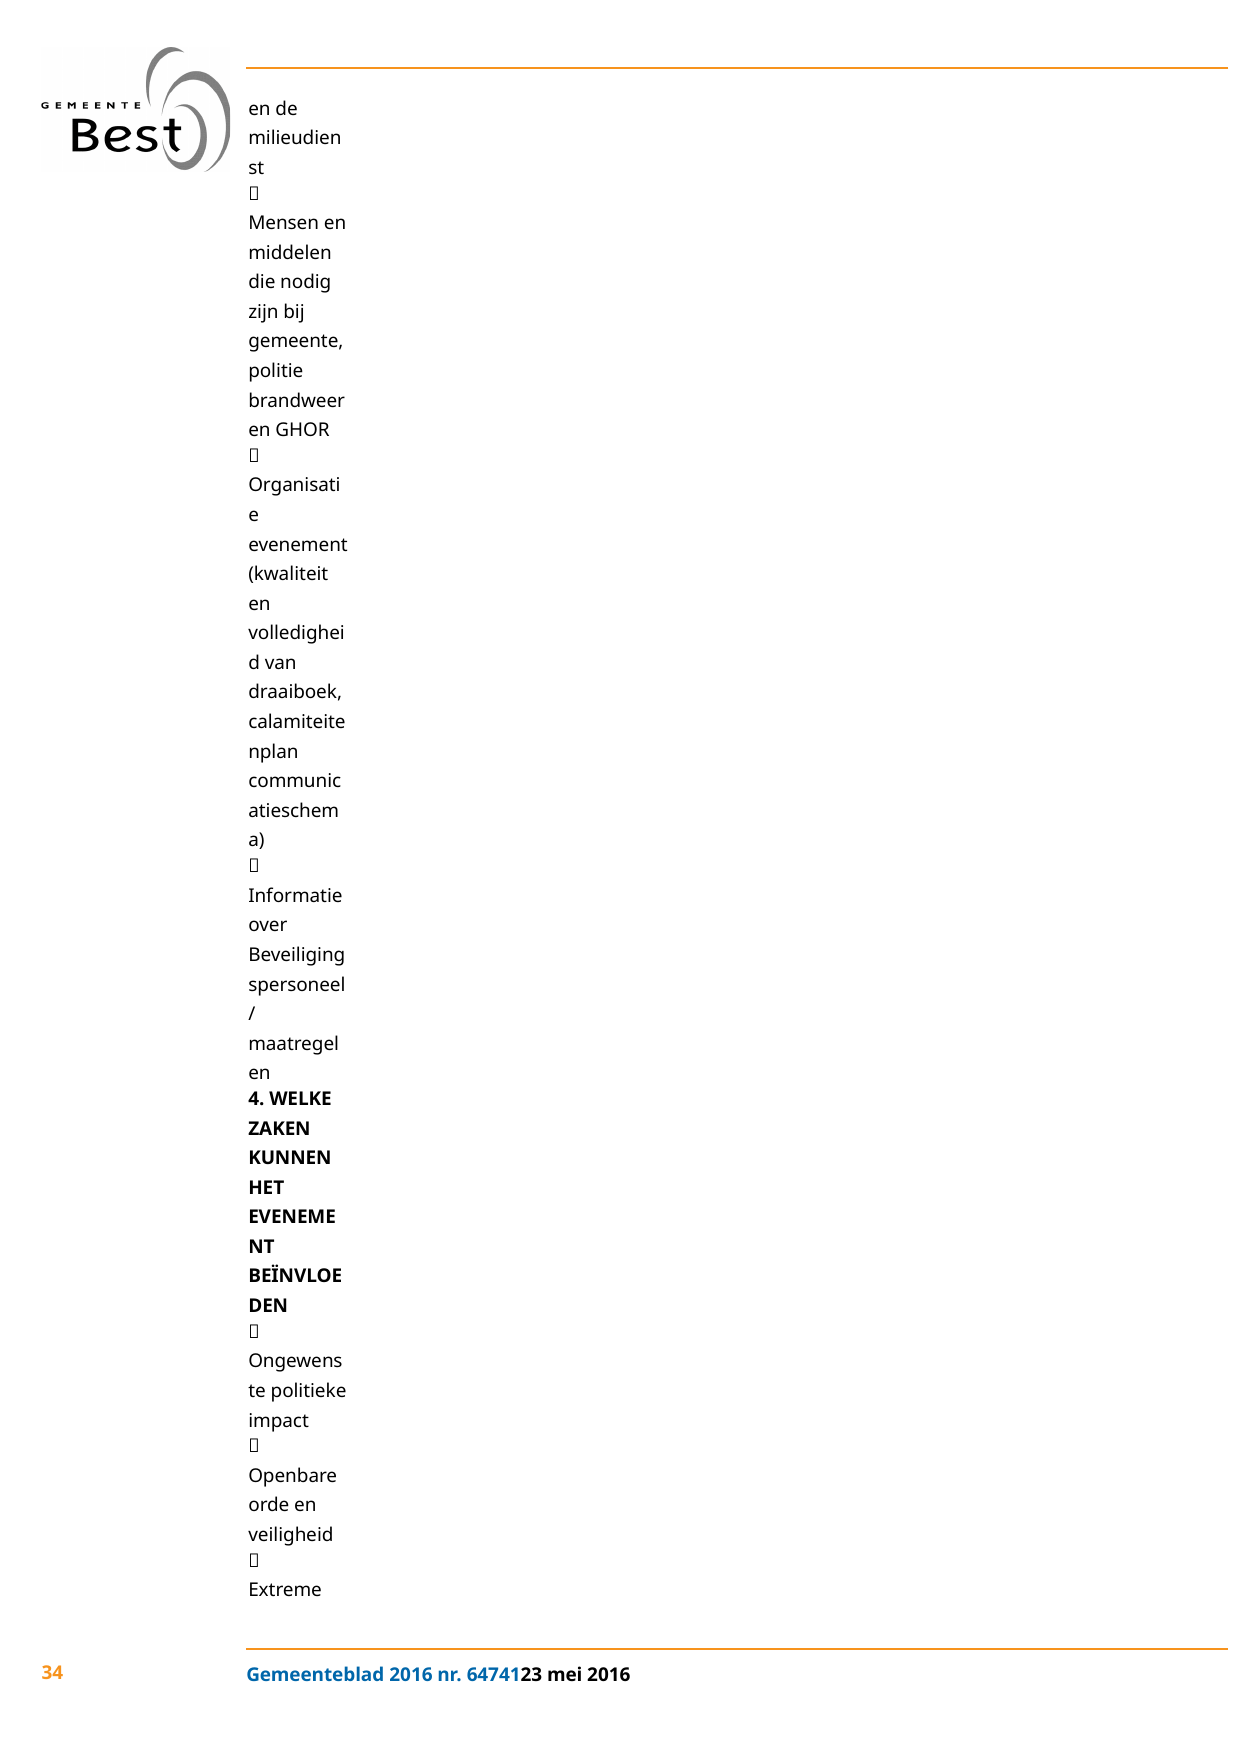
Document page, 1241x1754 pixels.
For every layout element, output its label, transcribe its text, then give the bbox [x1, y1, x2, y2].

table_cell [483, 1085, 549, 1318]
table_cell [1011, 95, 1077, 180]
table_cell [417, 1433, 483, 1547]
table_cell [681, 95, 747, 180]
table_cell [681, 1547, 747, 1602]
table_cell [945, 180, 1011, 442]
table_cell [681, 1085, 747, 1318]
table_cell [813, 442, 879, 852]
table_cell [549, 1085, 615, 1318]
table_cell [945, 1085, 1011, 1318]
table_cell [747, 853, 813, 1085]
table_cell [813, 1433, 879, 1547]
table_cell [747, 1085, 813, 1318]
table_cell [549, 1433, 615, 1547]
table_cell [747, 95, 813, 180]
table_cell  Openbare orde en veiligheid [248, 1433, 348, 1547]
table_cell [483, 1547, 549, 1602]
table_cell [615, 1547, 681, 1602]
table_cell [813, 180, 879, 442]
table_cell [417, 1085, 483, 1318]
table_cell [1011, 853, 1077, 1085]
table_cell [348, 95, 417, 180]
table_cell [417, 1318, 483, 1432]
table_cell 4. WELKE ZAKEN KUNNEN HET EVENEMENT BEÏNVLOEDEN [248, 1085, 348, 1318]
table_cell [879, 1547, 945, 1602]
table_cell [549, 1547, 615, 1602]
table_cell [417, 1547, 483, 1602]
table_cell [348, 853, 417, 1085]
table_cell [483, 95, 549, 180]
table_cell [681, 853, 747, 1085]
table_cell [615, 1318, 681, 1432]
table_cell [945, 442, 1011, 852]
table_cell [549, 442, 615, 852]
table_cell [813, 95, 879, 180]
table_cell [945, 853, 1011, 1085]
table_cell [747, 180, 813, 442]
table_cell  Mensen en middelen die nodig zijn bij gemeente, politie brandweer en GHOR [248, 180, 348, 442]
table_cell [879, 442, 945, 852]
table_cell  Ongewenste politieke impact [248, 1318, 348, 1432]
table_cell [879, 1085, 945, 1318]
table_cell [1077, 1547, 1152, 1602]
table_cell [417, 853, 483, 1085]
table_cell [681, 1433, 747, 1547]
table_cell [879, 180, 945, 442]
table_cell [348, 1085, 417, 1318]
table_cell [417, 442, 483, 852]
table_cell [681, 180, 747, 442]
table_cell [747, 1433, 813, 1547]
table_cell [348, 1433, 417, 1547]
table_cell [549, 853, 615, 1085]
table_cell [483, 442, 549, 852]
table_cell [348, 1547, 417, 1602]
table_cell [879, 95, 945, 180]
table_cell [615, 1085, 681, 1318]
table_cell [813, 1085, 879, 1318]
table_cell [483, 1433, 549, 1547]
table_cell [483, 180, 549, 442]
table_cell [813, 1318, 879, 1432]
table_cell [1077, 180, 1152, 442]
table_cell en de milieudienst [248, 95, 348, 180]
table_cell [615, 1433, 681, 1547]
table_cell [1011, 1318, 1077, 1432]
table_cell [681, 1318, 747, 1432]
table_cell [681, 442, 747, 852]
table_cell [483, 853, 549, 1085]
table_cell [945, 95, 1011, 180]
table_cell [879, 1433, 945, 1547]
table_cell [945, 1433, 1011, 1547]
table_cell [348, 180, 417, 442]
table_cell [549, 1318, 615, 1432]
table_cell [1011, 180, 1077, 442]
table_cell [549, 180, 615, 442]
table_cell  Informatie over Beveiligingspersoneel/ maatregelen [248, 853, 348, 1085]
table_cell [1077, 853, 1152, 1085]
table_cell [1077, 95, 1152, 180]
table_cell [615, 442, 681, 852]
table_cell [615, 853, 681, 1085]
table_cell [945, 1547, 1011, 1602]
table_cell  Organisatie evenement (kwaliteit en volledigheid van draaiboek, calamiteitenplan communicatieschema) [248, 442, 348, 852]
table_cell [348, 442, 417, 852]
table_cell [747, 1318, 813, 1432]
table_cell [417, 95, 483, 180]
table_cell [1011, 1433, 1077, 1547]
table_cell [1011, 442, 1077, 852]
table_cell [615, 95, 681, 180]
table_cell [879, 1318, 945, 1432]
table_cell [1077, 1433, 1152, 1547]
table_cell [879, 853, 945, 1085]
table_cell [1077, 1318, 1152, 1432]
table_cell [483, 1318, 549, 1432]
table_cell [1011, 1085, 1077, 1318]
table_cell [1011, 1547, 1077, 1602]
table_cell [813, 1547, 879, 1602]
table_cell [1077, 442, 1152, 852]
table_cell [417, 180, 483, 442]
picture [41, 47, 231, 172]
table_cell [549, 95, 615, 180]
table_cell [813, 853, 879, 1085]
table_cell [747, 1547, 813, 1602]
table_cell [1077, 1085, 1152, 1318]
table_cell [945, 1318, 1011, 1432]
table_cell [615, 180, 681, 442]
table_cell  Extreme [248, 1547, 348, 1602]
table_cell [348, 1318, 417, 1432]
table_cell [747, 442, 813, 852]
